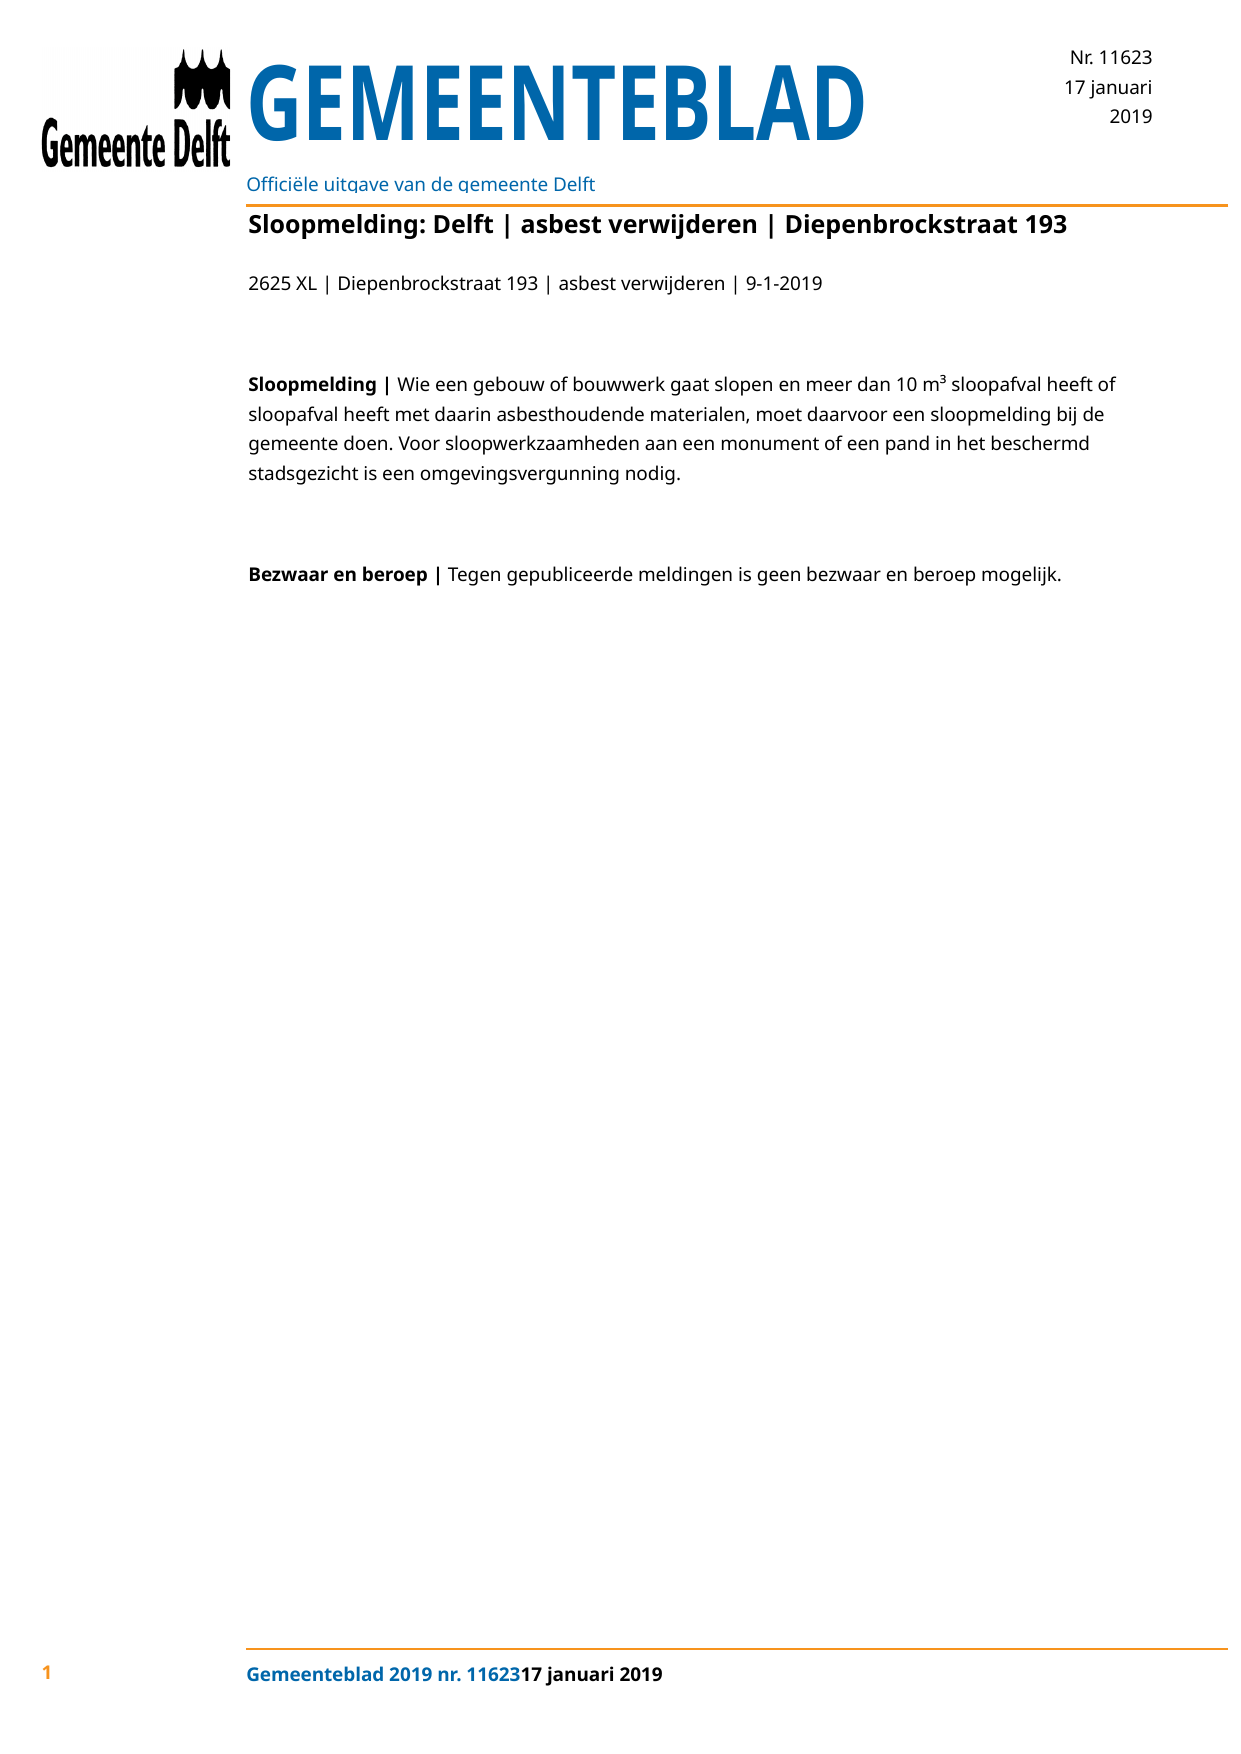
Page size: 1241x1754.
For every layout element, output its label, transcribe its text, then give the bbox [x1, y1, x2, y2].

picture [41, 47, 231, 172]
text Sloopmelding | Wie een gebouw of bouwwerk gaat slopen en meer dan 10 m³ sloopafval heeft of sloopafval heeft met daarin asbesthoudende materialen, moet daarvoor een sloopmelding bij de gemeente doen. Voor sloopwerkzaamheden aan een monument of een pand in het beschermd stadsgezicht is een omgevingsvergunning nodig. [248, 371, 1152, 486]
text Bezwaar en beroep | Tegen gepubliceerde meldingen is geen bezwaar en beroep mogelijk. [248, 561, 1152, 586]
text 2625 XL | Diepenbrockstraat 193 | asbest verwijderen | 9-1-2019 [248, 270, 1152, 296]
text Sloopmelding: Delft | asbest verwijderen | Diepenbrockstraat 193 [248, 207, 1152, 241]
